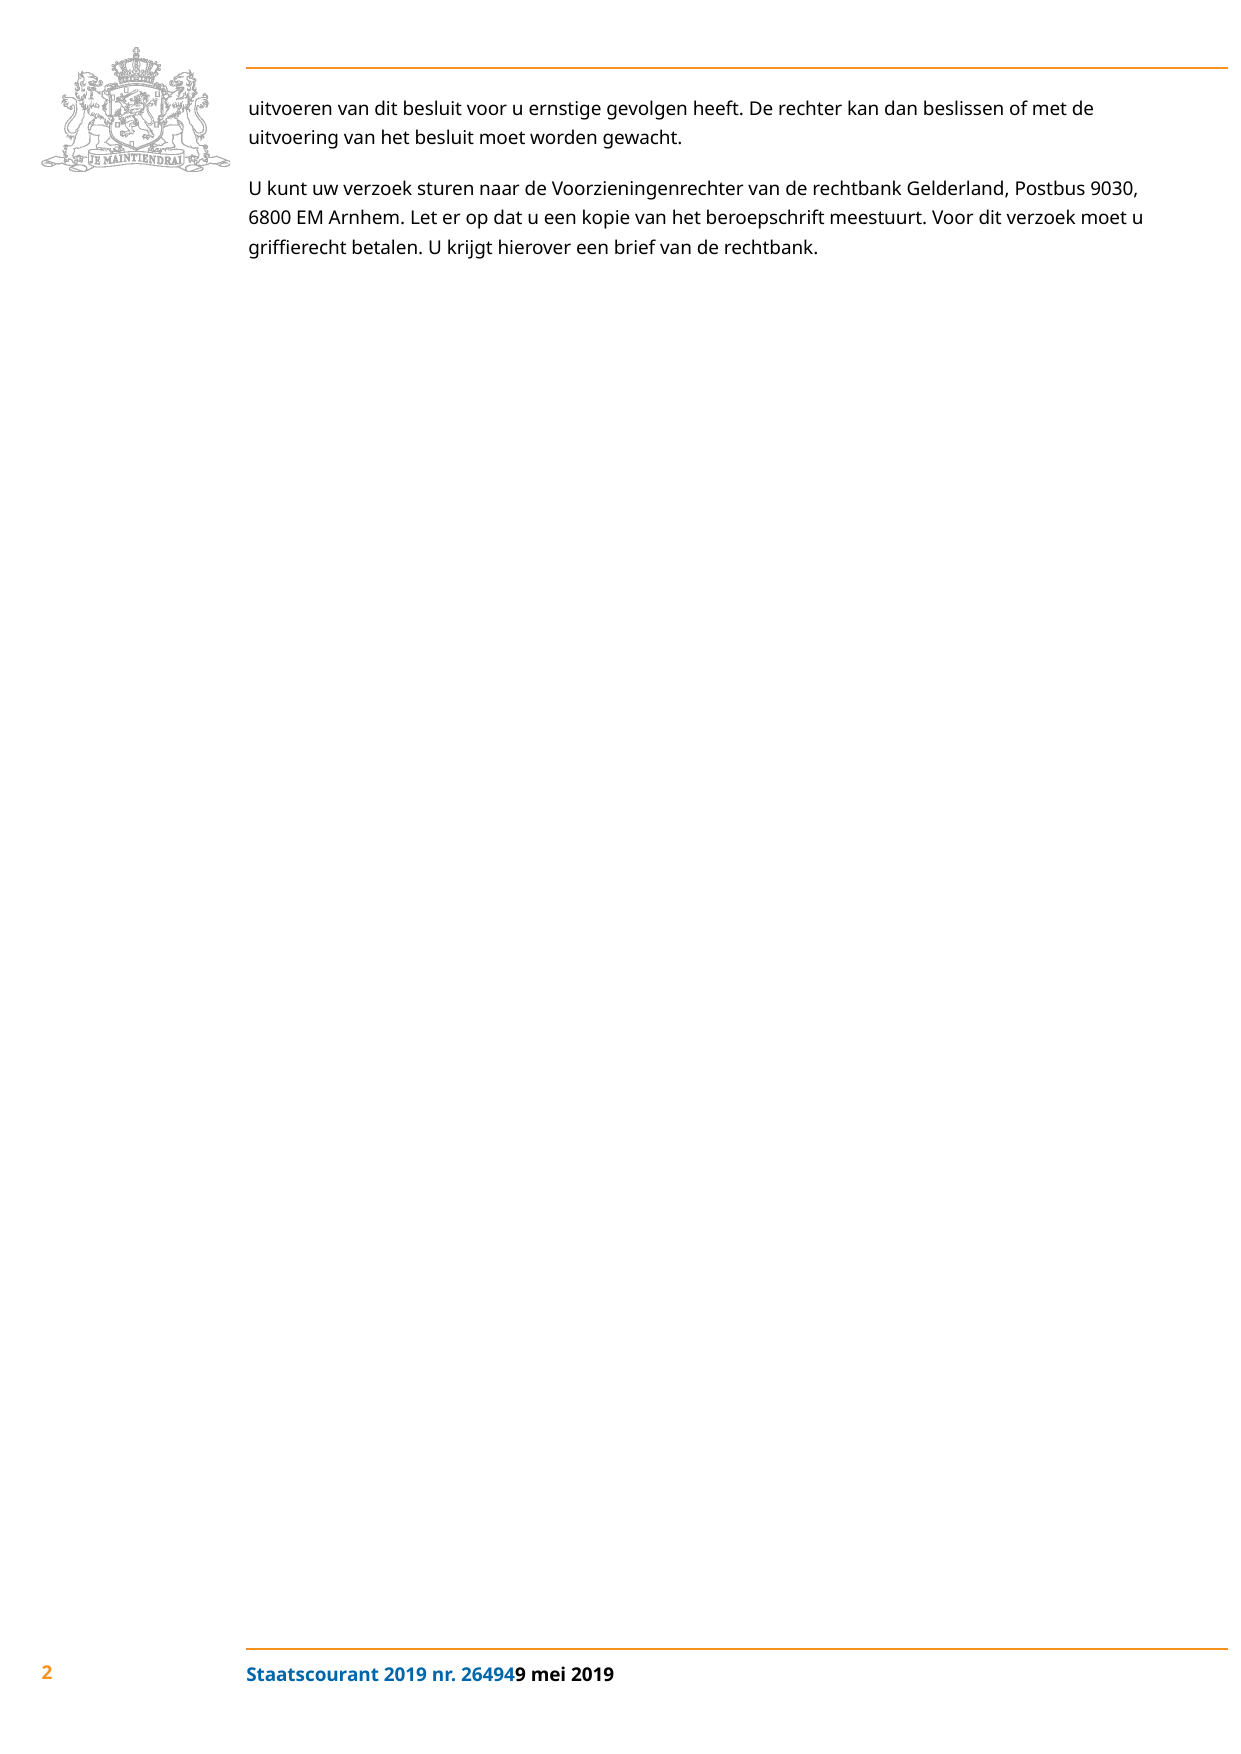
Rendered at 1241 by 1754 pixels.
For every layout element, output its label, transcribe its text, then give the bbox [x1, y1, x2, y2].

text U kunt uw verzoek sturen naar de Voorzieningenrechter van de rechtbank Gelderland, Postbus 9030, 6800 EM Arnhem. Let er op dat u een kopie van het beroepschrift meestuurt. Voor dit verzoek moet u griffierecht betalen. U krijgt hierover een brief van de rechtbank. [248, 175, 1152, 260]
text uitvoeren van dit besluit voor u ernstige gevolgen heeft. De rechter kan dan beslissen of met de uitvoering van het besluit moet worden gewacht. [248, 95, 1152, 150]
picture [41, 47, 231, 172]
